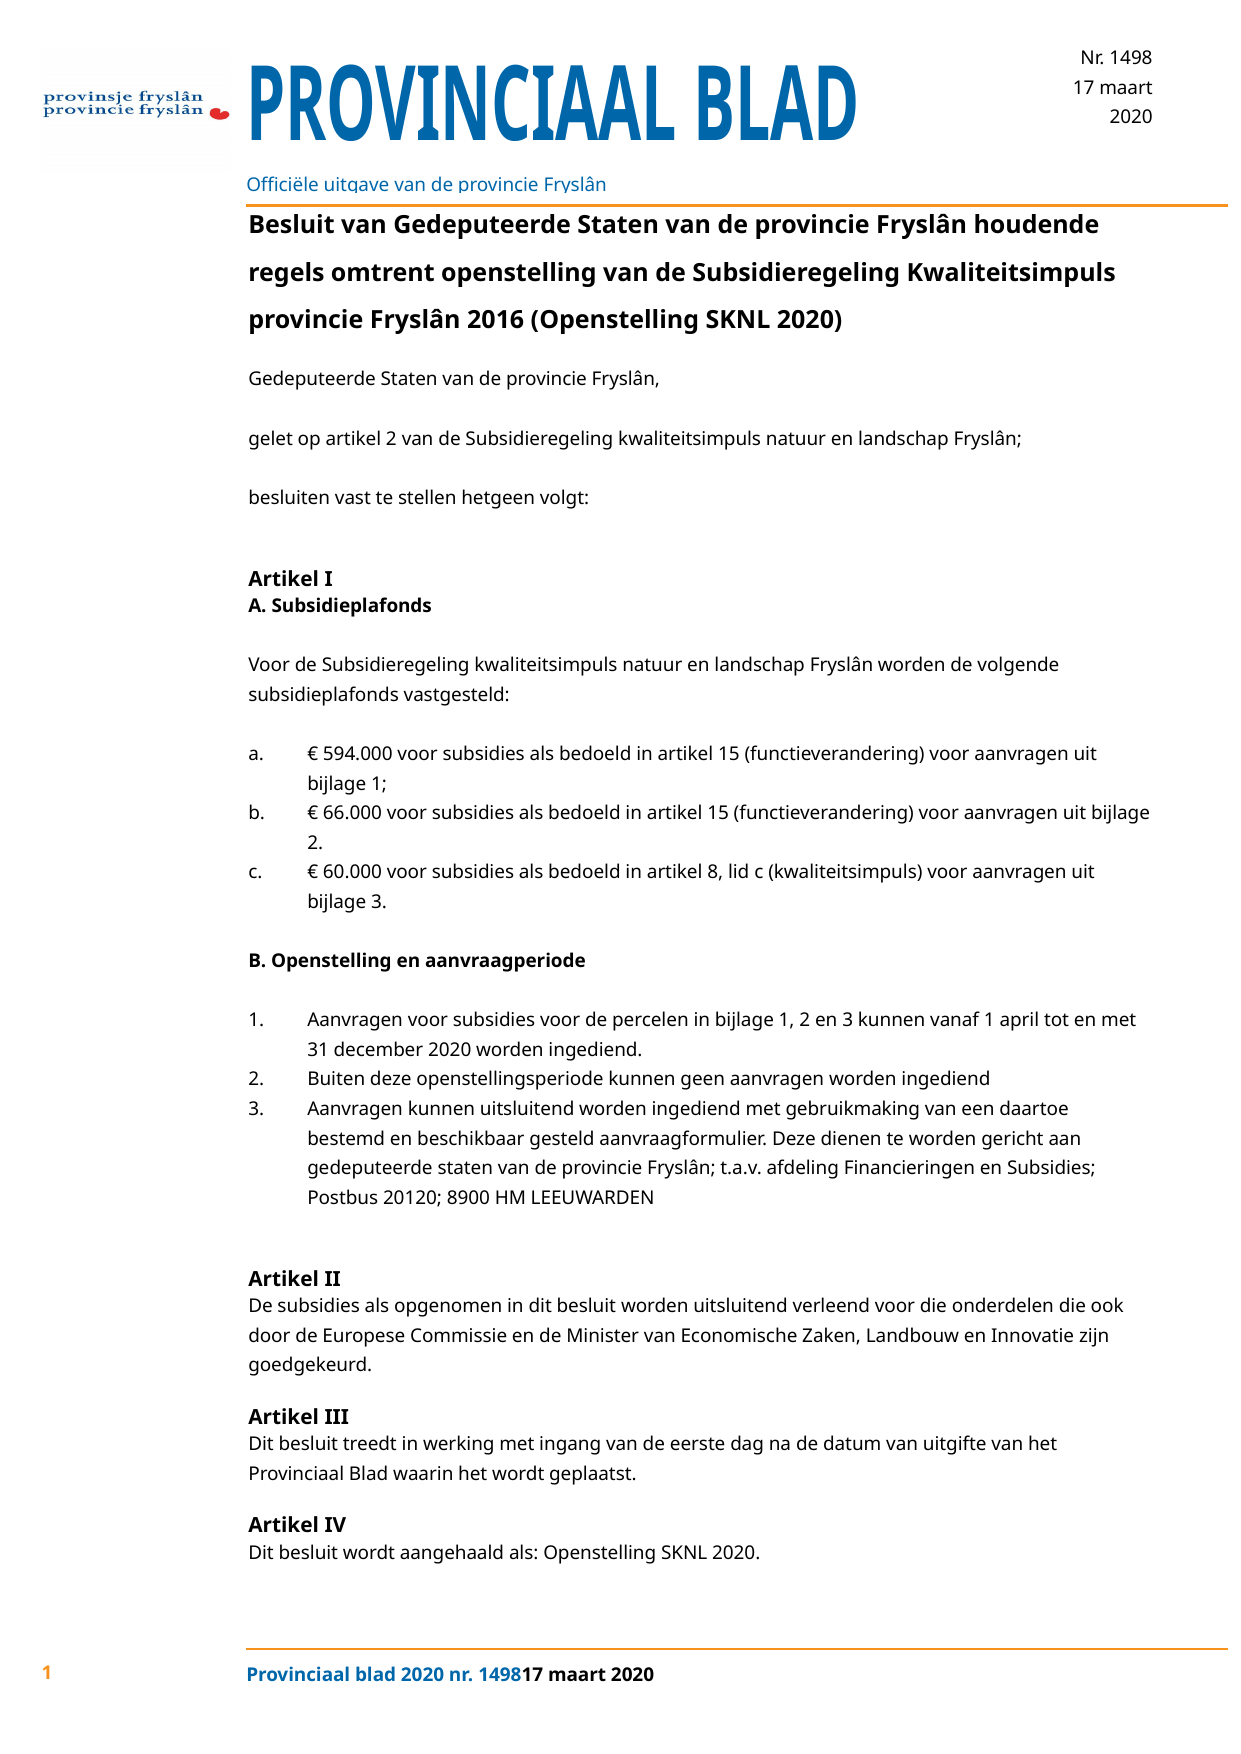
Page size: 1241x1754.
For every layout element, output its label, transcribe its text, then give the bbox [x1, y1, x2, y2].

text Artikel IV [248, 1510, 1152, 1539]
list € 594.000 voor subsidies als bedoeld in artikel 15 (functieverandering) voor aanvragen uit bijlage 1; [248, 740, 1152, 796]
text Gedeputeerde Staten van de provincie Fryslân, [248, 366, 1152, 391]
text Besluit van Gedeputeerde Staten van de provincie Fryslân houdende regels omtrent openstelling van de Subsidieregeling Kwaliteitsimpuls provincie Fryslân 2016 (Openstelling SKNL 2020) [248, 207, 1152, 336]
list € 66.000 voor subsidies als bedoeld in artikel 15 (functieverandering) voor aanvragen uit bijlage 2. [248, 799, 1152, 855]
text Dit besluit treedt in werking met ingang van de eerste dag na de datum van uitgifte van het Provinciaal Blad waarin het wordt geplaatst. [248, 1430, 1152, 1486]
list Buiten deze openstellingsperiode kunnen geen aanvragen worden ingediend [248, 1066, 1152, 1091]
text B. Openstelling en aanvraagperiode [248, 947, 1152, 973]
text besluiten vast te stellen hetgeen volgt: [248, 484, 1152, 509]
text Artikel I [248, 564, 1152, 592]
list Aanvragen voor subsidies voor de percelen in bijlage 1, 2 en 3 kunnen vanaf 1 april tot en met 31 december 2020 worden ingediend. [248, 1006, 1152, 1062]
text Artikel III [248, 1402, 1152, 1430]
text Voor de Subsidieregeling kwaliteitsimpuls natuur en landschap Fryslân worden de volgende subsidieplafonds vastgesteld: [248, 651, 1152, 707]
text A. Subsidieplafonds [248, 592, 1152, 618]
text Dit besluit wordt aangehaald als: Openstelling SKNL 2020. [248, 1539, 1152, 1564]
list € 60.000 voor subsidies als bedoeld in artikel 8, lid c (kwaliteitsimpuls) voor aanvragen uit bijlage 3. [248, 858, 1152, 914]
text Artikel II [248, 1264, 1152, 1292]
list Aanvragen kunnen uitsluitend worden ingediend met gebruikmaking van een daartoe bestemd en beschikbaar gesteld aanvraagformulier. Deze dienen te worden gericht aan gedeputeerde staten van de provincie Fryslân; t.a.v. afdeling Financieringen en Subsidies; Postbus 20120; 8900 HM LEEUWARDEN [248, 1095, 1152, 1210]
text De subsidies als opgenomen in dit besluit worden uitsluitend verleend voor die onderdelen die ook door de Europese Commissie en de Minister van Economische Zaken, Landbouw en Innovatie zijn goedgekeurd. [248, 1292, 1152, 1377]
text gelet op artikel 2 van de Subsidieregeling kwaliteitsimpuls natuur en landschap Fryslân; [248, 425, 1152, 450]
picture [41, 47, 231, 172]
